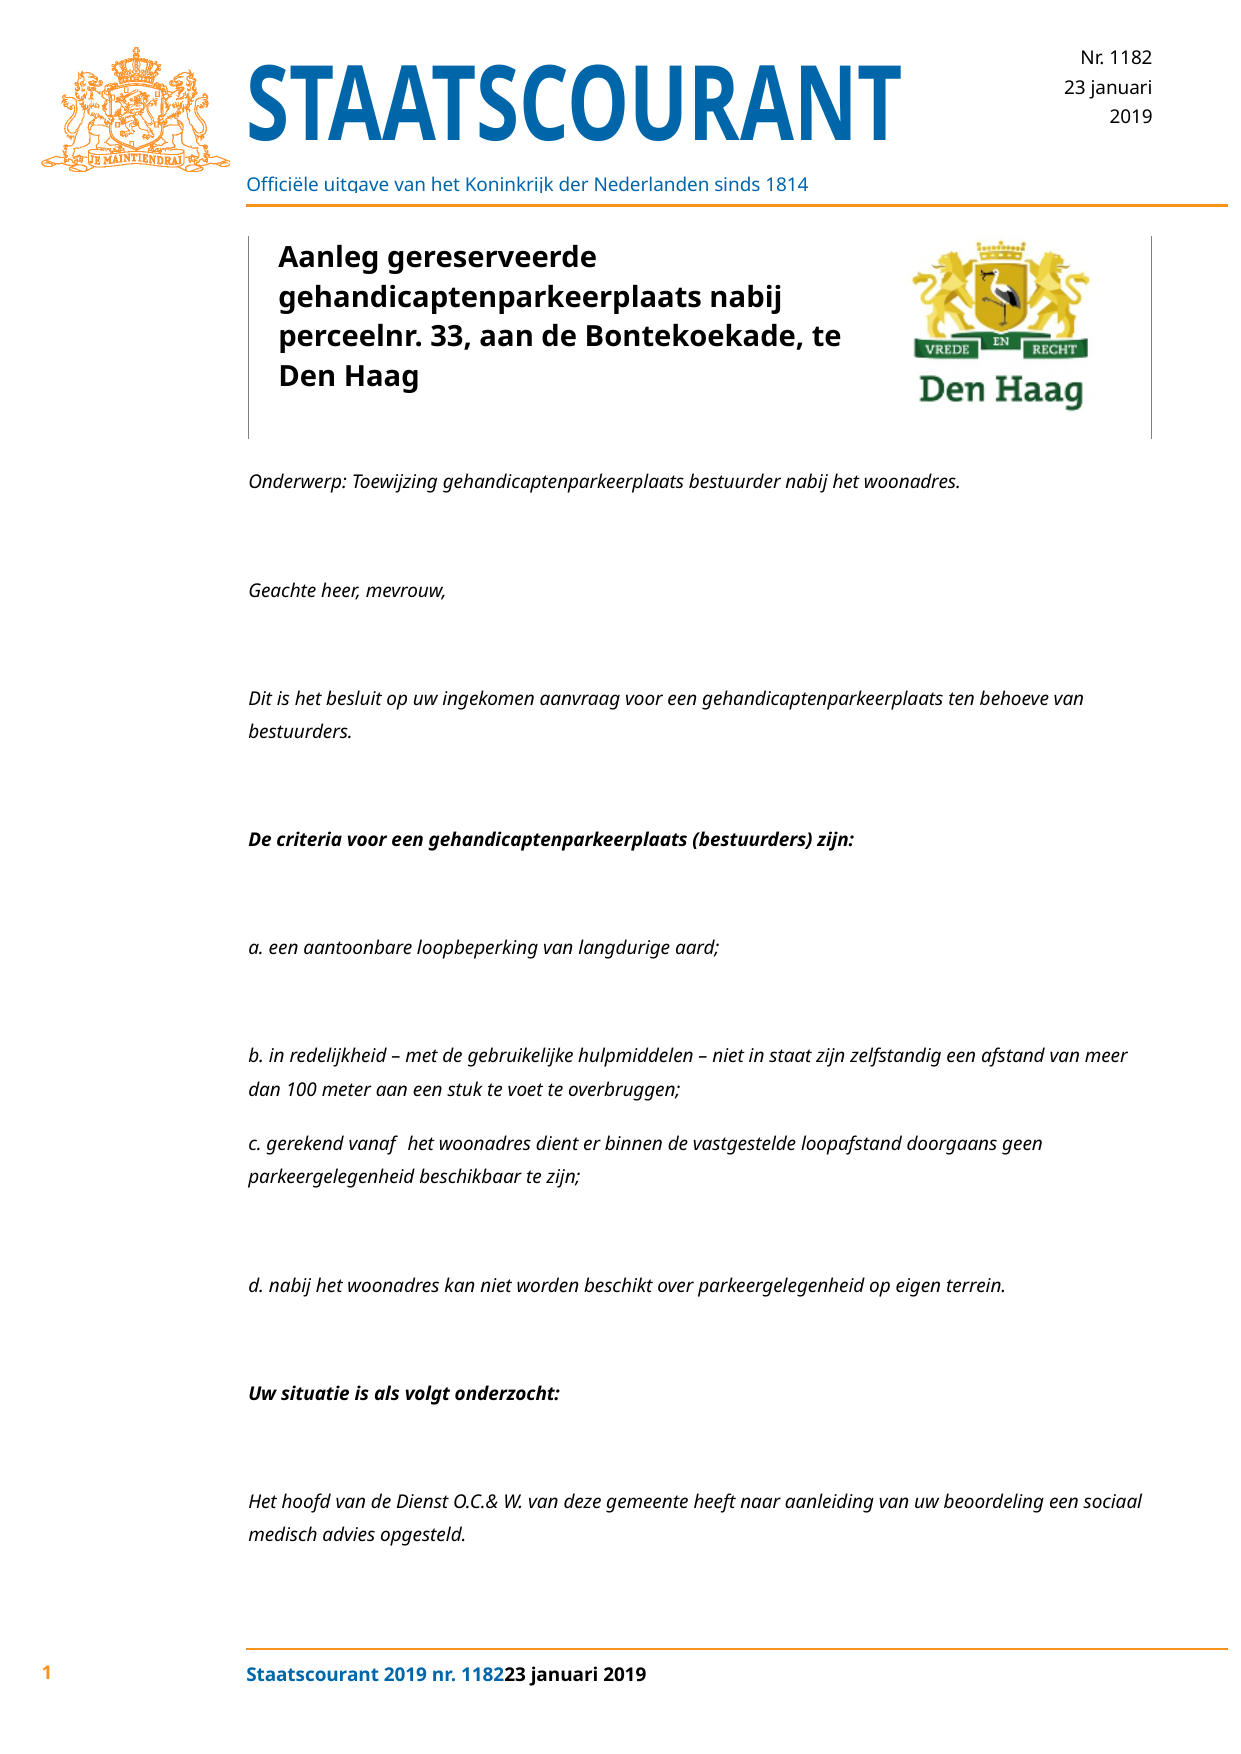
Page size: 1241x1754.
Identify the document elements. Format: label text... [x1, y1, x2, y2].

table_header [1103, 236, 1151, 413]
text d. nabij het woonadres kan niet worden beschikt over parkeergelegenheid op eigen terrein. [248, 1272, 1152, 1297]
text De criteria voor een gehandicaptenparkeerplaats (bestuurders) zijn: [248, 826, 1152, 852]
picture [899, 236, 1103, 414]
text c. gerekend vanaf het woonadres dient er binnen de vastgestelde loopafstand doorgaans geen parkeergelegenheid beschikbaar te zijn; [248, 1130, 1152, 1189]
text Het hoofd van de Dienst O.C.& W. van deze gemeente heeft naar aanleiding van uw beoordeling een sociaal medisch advies opgesteld. [248, 1488, 1152, 1547]
text Onderwerp: Toewijzing gehandicaptenparkeerplaats bestuurder nabij het woonadres. [248, 469, 1152, 494]
text Dit is het besluit op uw ingekomen aanvraag voor een gehandicaptenparkeerplaats ten behoeve van bestuurders. [248, 685, 1152, 744]
picture [41, 47, 231, 172]
table_header [850, 414, 1151, 439]
table_header [850, 236, 899, 413]
text b. in redelijkheid – met de gebruikelijke hulpmiddelen – niet in staat zijn zelfstandig een afstand van meer dan 100 meter aan een stuk te voet te overbruggen; [248, 1043, 1152, 1102]
text Uw situatie is als volgt onderzocht: [248, 1380, 1152, 1406]
table_header Aanleg gereserveerde gehandicaptenparkeerplaats nabij perceelnr. 33, aan de Bontekoekade, te Den Haag [249, 236, 850, 439]
text a. een aantoonbare loopbeperking van langdurige aard; [248, 934, 1152, 960]
text Geachte heer, mevrouw, [248, 577, 1152, 602]
